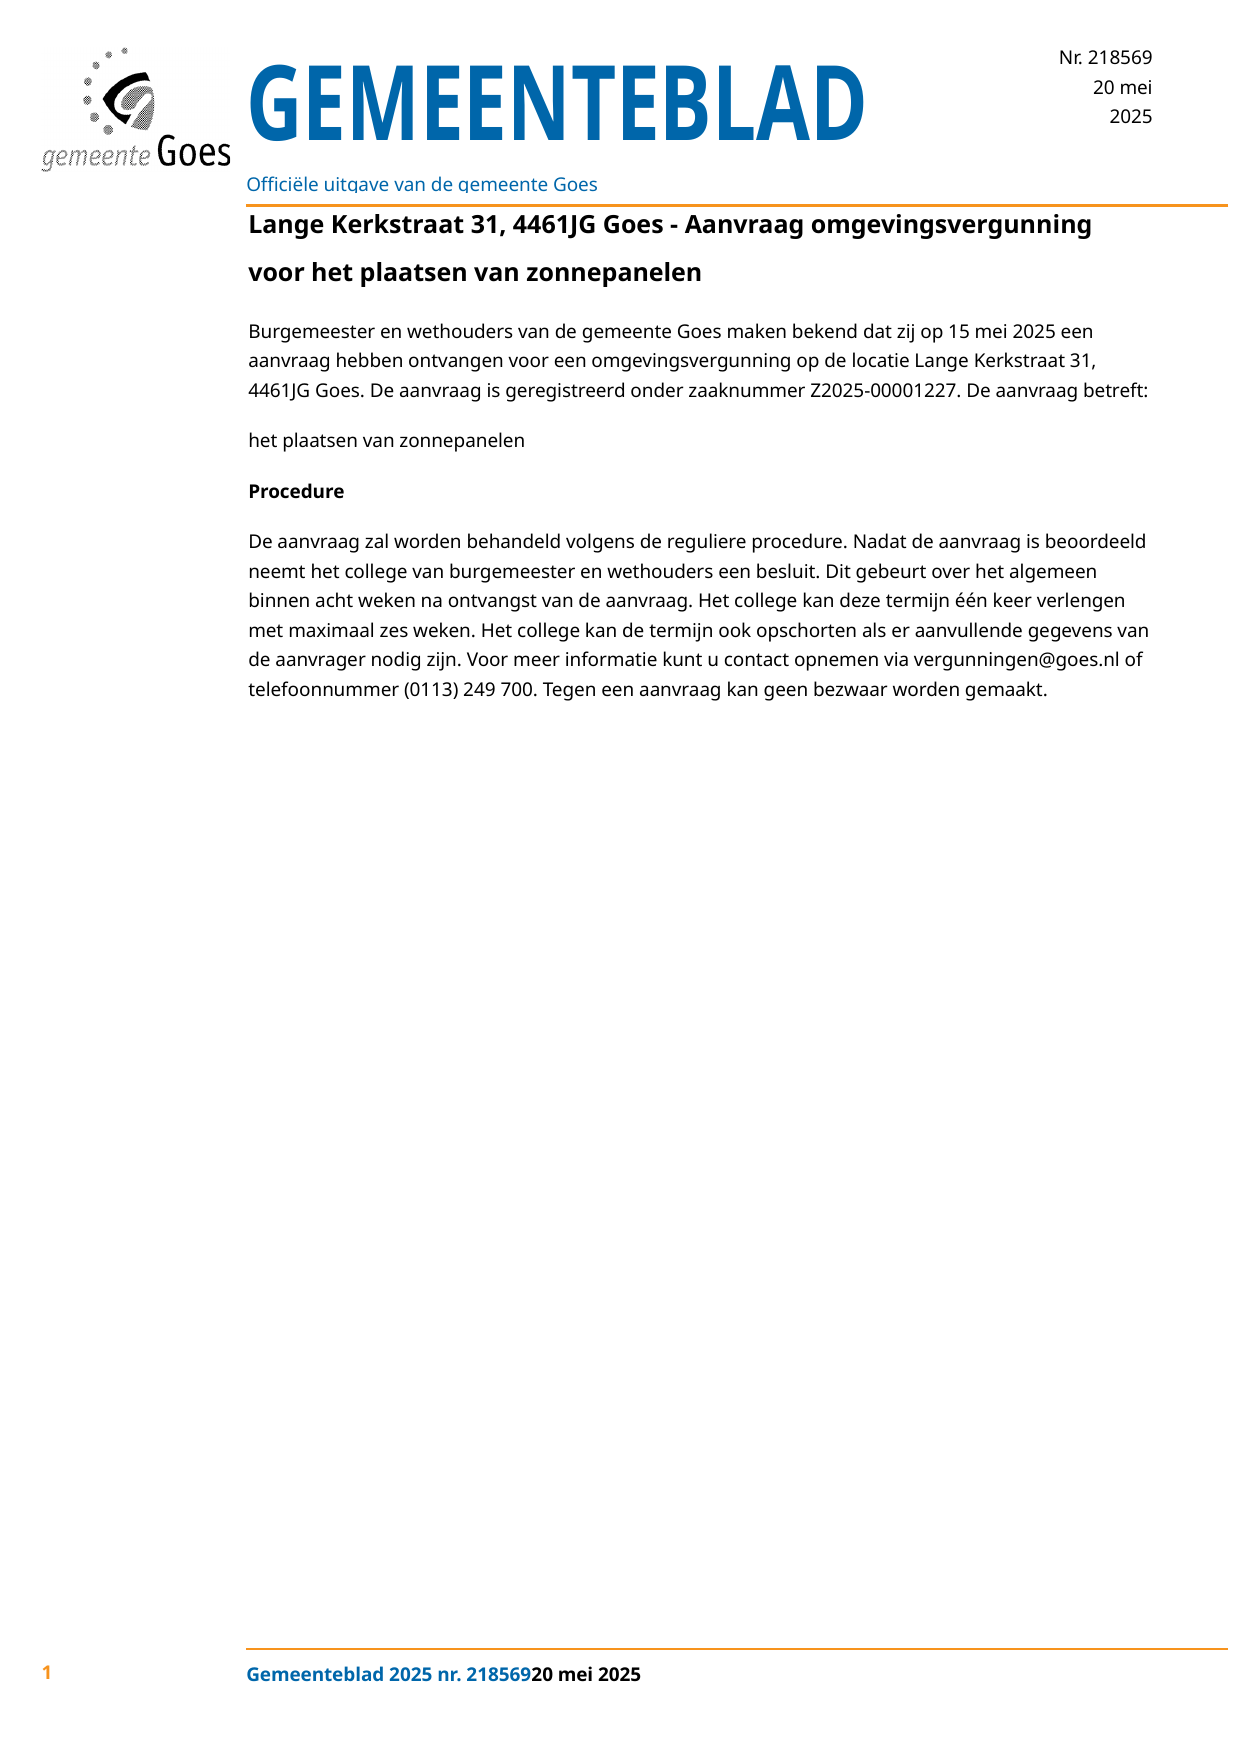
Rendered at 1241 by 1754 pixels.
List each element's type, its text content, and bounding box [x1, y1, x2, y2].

picture [41, 47, 231, 172]
text Procedure [248, 478, 1152, 504]
text Burgemeester en wethouders van de gemeente Goes maken bekend dat zij op 15 mei 2025 een aanvraag hebben ontvangen voor een omgevingsvergunning op de locatie Lange Kerkstraat 31, 4461JG Goes. De aanvraag is geregistreerd onder zaaknummer Z2025-00001227. De aanvraag betreft: [248, 318, 1152, 403]
text het plaatsen van zonnepanelen [248, 427, 1152, 453]
text Lange Kerkstraat 31, 4461JG Goes - Aanvraag omgevingsvergunning voor het plaatsen van zonnepanelen [248, 207, 1152, 288]
text De aanvraag zal worden behandeld volgens de reguliere procedure. Nadat de aanvraag is beoordeeld neemt het college van burgemeester en wethouders een besluit. Dit gebeurt over het algemeen binnen acht weken na ontvangst van de aanvraag. Het college kan deze termijn één keer verlengen met maximaal zes weken. Het college kan de termijn ook opschorten als er aanvullende gegevens van de aanvrager nodig zijn. Voor meer informatie kunt u contact opnemen via vergunningen@goes.nl of telefoonnummer (0113) 249 700. Tegen een aanvraag kan geen bezwaar worden gemaakt. [248, 528, 1152, 702]
